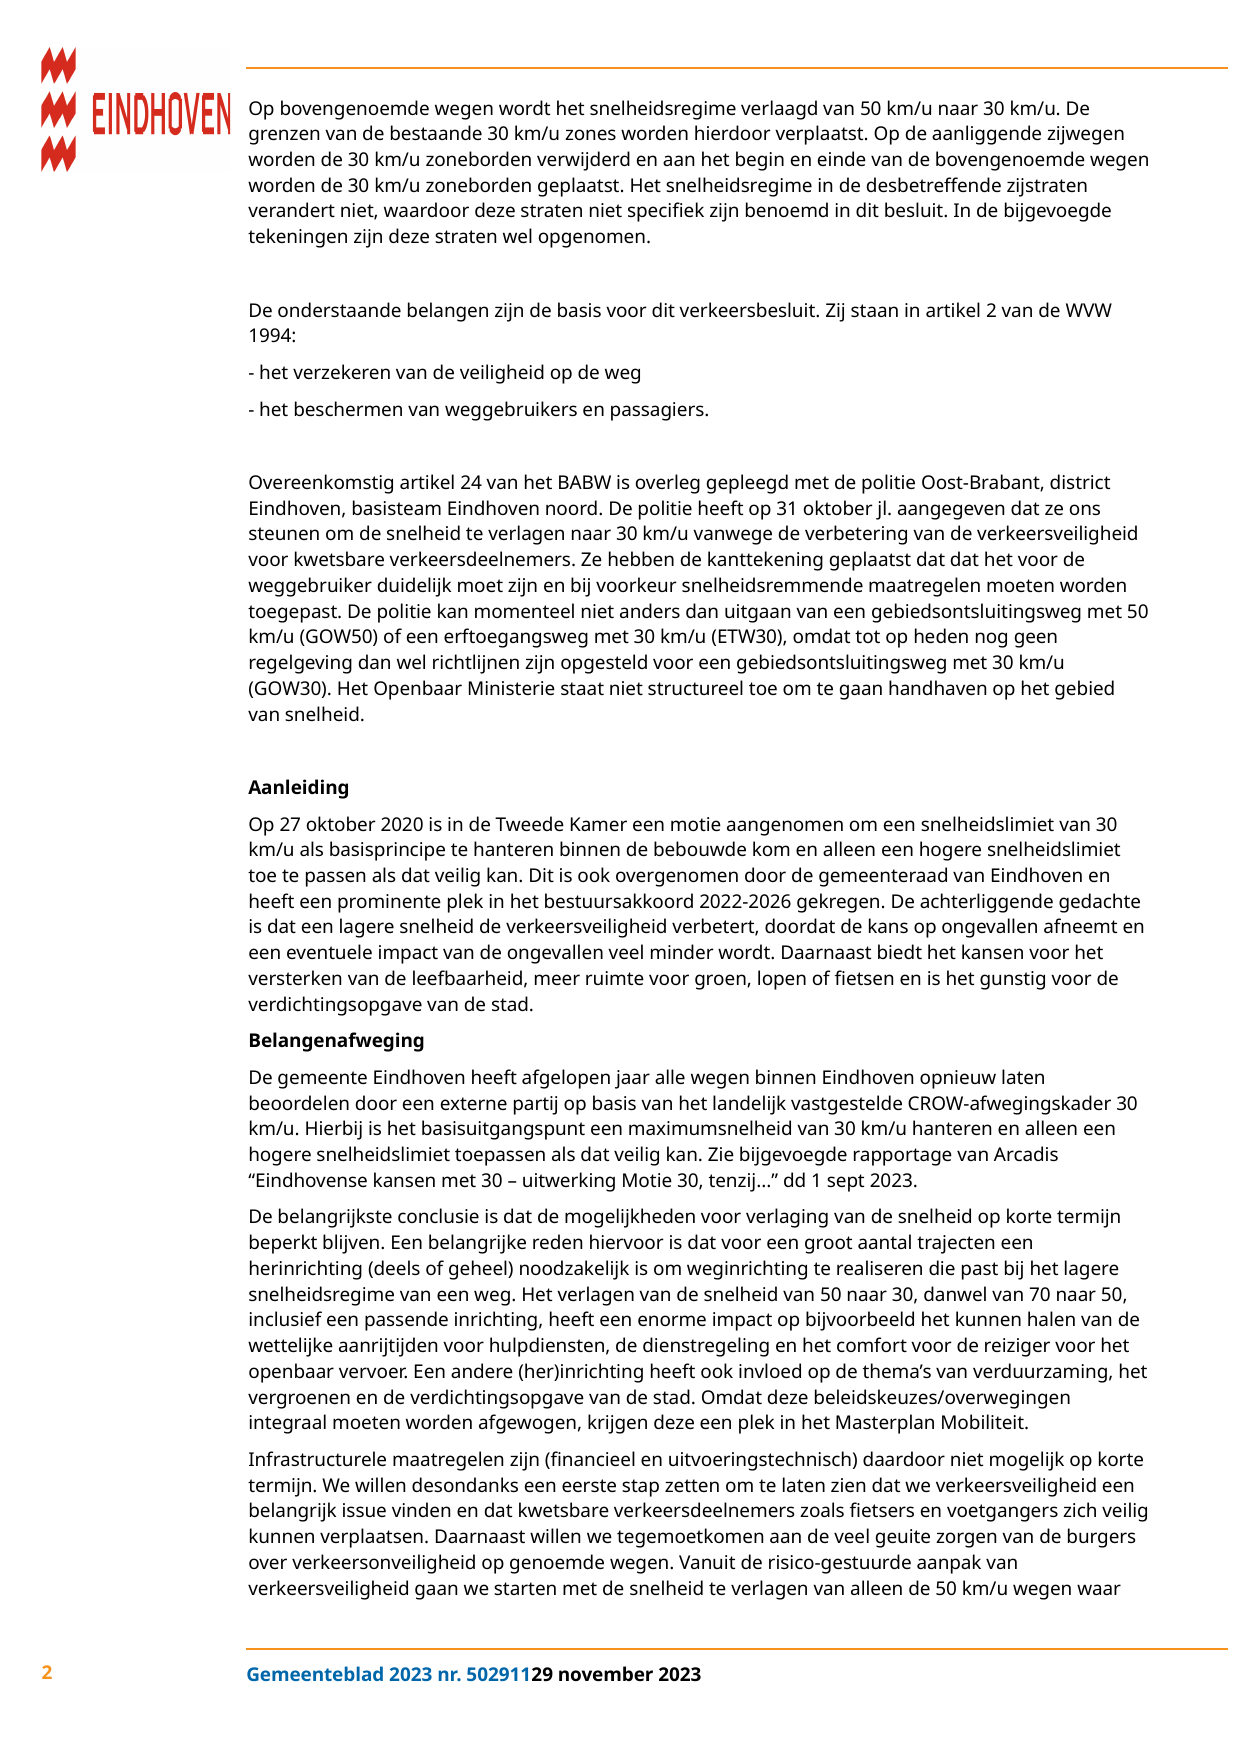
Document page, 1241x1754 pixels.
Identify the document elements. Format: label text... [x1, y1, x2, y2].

text Infrastructurele maatregelen zijn (financieel en uitvoeringstechnisch) daardoor niet mogelijk op korte termijn. We willen desondanks een eerste stap zetten om te laten zien dat we verkeersveiligheid een belangrijk issue vinden en dat kwetsbare verkeersdeelnemers zoals fietsers en voetgangers zich veilig kunnen verplaatsen. Daarnaast willen we tegemoetkomen aan de veel geuite zorgen van de burgers over verkeersonveiligheid op genoemde wegen. Vanuit de risico-gestuurde aanpak van verkeersveiligheid gaan we starten met de snelheid te verlagen van alleen de 50 km/u wegen waar [248, 1446, 1152, 1601]
picture [41, 47, 231, 172]
text De belangrijkste conclusie is dat de mogelijkheden voor verlaging van de snelheid op korte termijn beperkt blijven. Een belangrijke reden hiervoor is dat voor een groot aantal trajecten een herinrichting (deels of geheel) noodzakelijk is om weginrichting te realiseren die past bij het lagere snelheidsregime van een weg. Het verlagen van de snelheid van 50 naar 30, danwel van 70 naar 50, inclusief een passende inrichting, heeft een enorme impact op bijvoorbeeld het kunnen halen van de wettelijke aanrijtijden voor hulpdiensten, de dienstregeling en het comfort voor de reiziger voor het openbaar vervoer. Een andere (her)inrichting heeft ook invloed op de thema’s van verduurzaming, het vergroenen en de verdichtingsopgave van de stad. Omdat deze beleidskeuzes/overwegingen integraal moeten worden afgewogen, krijgen deze een plek in het Masterplan Mobiliteit. [248, 1204, 1152, 1435]
text Op 27 oktober 2020 is in de Tweede Kamer een motie aangenomen om een snelheidslimiet van 30 km/u als basisprincipe te hanteren binnen de bebouwde kom en alleen een hogere snelheidslimiet toe te passen als dat veilig kan. Dit is ook overgenomen door de gemeenteraad van Eindhoven en heeft een prominente plek in het bestuursakkoord 2022-2026 gekregen. De achterliggende gedachte is dat een lagere snelheid de verkeersveiligheid verbetert, doordat de kans op ongevallen afneemt en een eventuele impact van de ongevallen veel minder wordt. Daarnaast biedt het kansen voor het versterken van de leefbaarheid, meer ruimte voor groen, lopen of fietsen en is het gunstig voor de verdichtingsopgave van de stad. [248, 811, 1152, 1017]
text De onderstaande belangen zijn de basis voor dit verkeersbesluit. Zij staan in artikel 2 van de WVW 1994: [248, 297, 1152, 348]
text Op bovengenoemde wegen wordt het snelheidsregime verlaagd van 50 km/u naar 30 km/u. De grenzen van de bestaande 30 km/u zones worden hierdoor verplaatst. Op de aanliggende zijwegen worden de 30 km/u zoneborden verwijderd en aan het begin en einde van de bovengenoemde wegen worden de 30 km/u zoneborden geplaatst. Het snelheidsregime in de desbetreffende zijstraten verandert niet, waardoor deze straten niet specifiek zijn benoemd in dit besluit. In de bijgevoegde tekeningen zijn deze straten wel opgenomen. [248, 95, 1152, 249]
text - het verzekeren van de veiligheid op de weg [248, 359, 1152, 385]
text De gemeente Eindhoven heeft afgelopen jaar alle wegen binnen Eindhoven opnieuw laten beoordelen door een externe partij op basis van het landelijk vastgestelde CROW-afwegingskader 30 km/u. Hierbij is het basisuitgangspunt een maximumsnelheid van 30 km/u hanteren en alleen een hogere snelheidslimiet toepassen als dat veilig kan. Zie bijgevoegde rapportage van Arcadis “Eindhovense kansen met 30 – uitwerking Motie 30, tenzij...” dd 1 sept 2023. [248, 1064, 1152, 1193]
text Overeenkomstig artikel 24 van het BABW is overleg gepleegd met de politie Oost-Brabant, district Eindhoven, basisteam Eindhoven noord. De politie heeft op 31 oktober jl. aangegeven dat ze ons steunen om de snelheid te verlagen naar 30 km/u vanwege de verbetering van de verkeersveiligheid voor kwetsbare verkeersdeelnemers. Ze hebben de kanttekening geplaatst dat dat het voor de weggebruiker duidelijk moet zijn en bij voorkeur snelheidsremmende maatregelen moeten worden toegepast. De politie kan momenteel niet anders dan uitgaan van een gebiedsontsluitingsweg met 50 km/u (GOW50) of een erftoegangsweg met 30 km/u (ETW30), omdat tot op heden nog geen regelgeving dan wel richtlijnen zijn opgesteld voor een gebiedsontsluitingsweg met 30 km/u (GOW30). Het Openbaar Ministerie staat niet structureel toe om te gaan handhaven op het gebied van snelheid. [248, 469, 1152, 726]
text Aanleiding [248, 774, 1152, 800]
text Belangenafweging [248, 1027, 1152, 1053]
text - het beschermen van weggebruikers en passagiers. [248, 396, 1152, 422]
